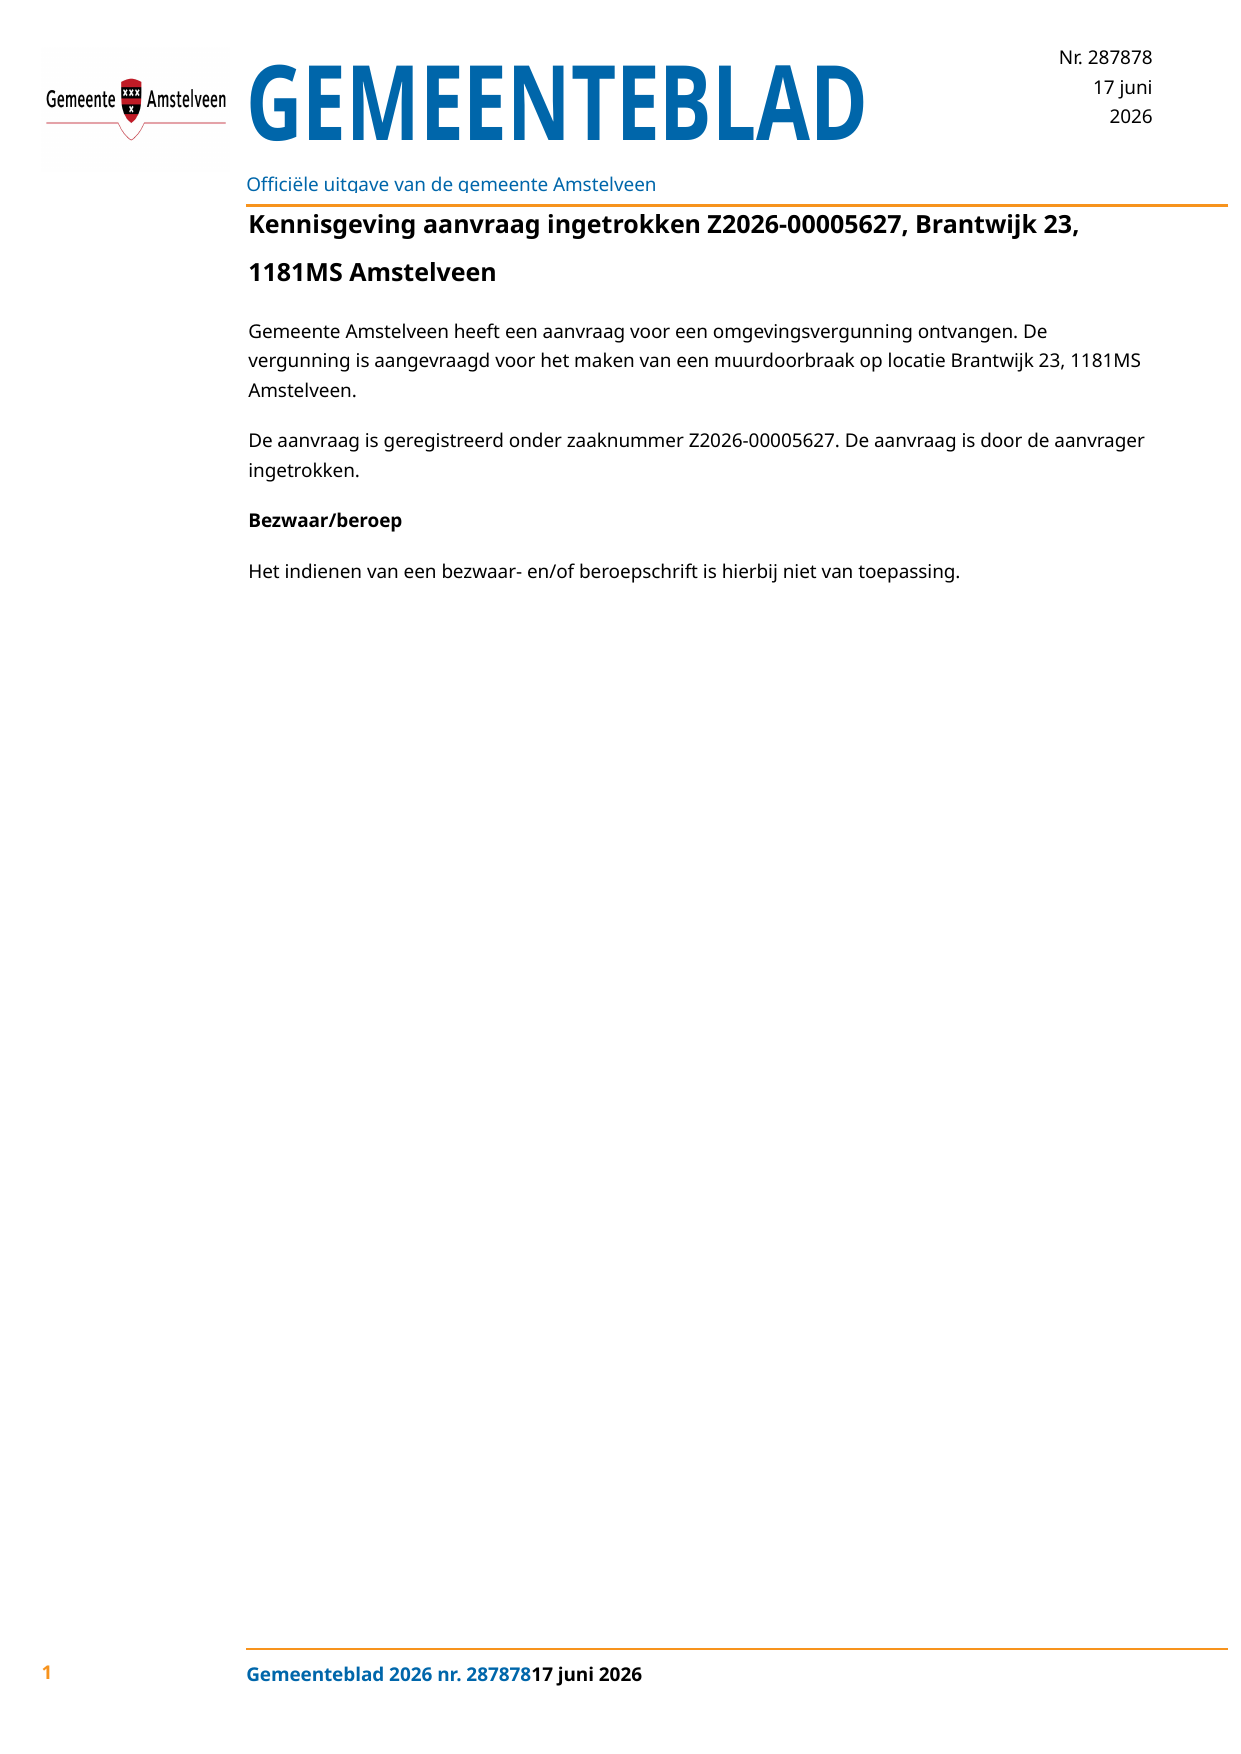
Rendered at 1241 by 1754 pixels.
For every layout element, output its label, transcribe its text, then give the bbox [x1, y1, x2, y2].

text Gemeente Amstelveen heeft een aanvraag voor een omgevingsvergunning ontvangen. De vergunning is aangevraagd voor het maken van een muurdoorbraak op locatie Brantwijk 23, 1181MS Amstelveen. [248, 318, 1152, 403]
text Bezwaar/beroep [248, 507, 1152, 533]
picture [41, 47, 231, 172]
text Het indienen van een bezwaar- en/of beroepschrift is hierbij niet van toepassing. [248, 558, 1152, 584]
text De aanvraag is geregistreerd onder zaaknummer Z2026-00005627. De aanvraag is door de aanvrager ingetrokken. [248, 427, 1152, 483]
text Kennisgeving aanvraag ingetrokken Z2026-00005627, Brantwijk 23, 1181MS Amstelveen [248, 207, 1152, 288]
